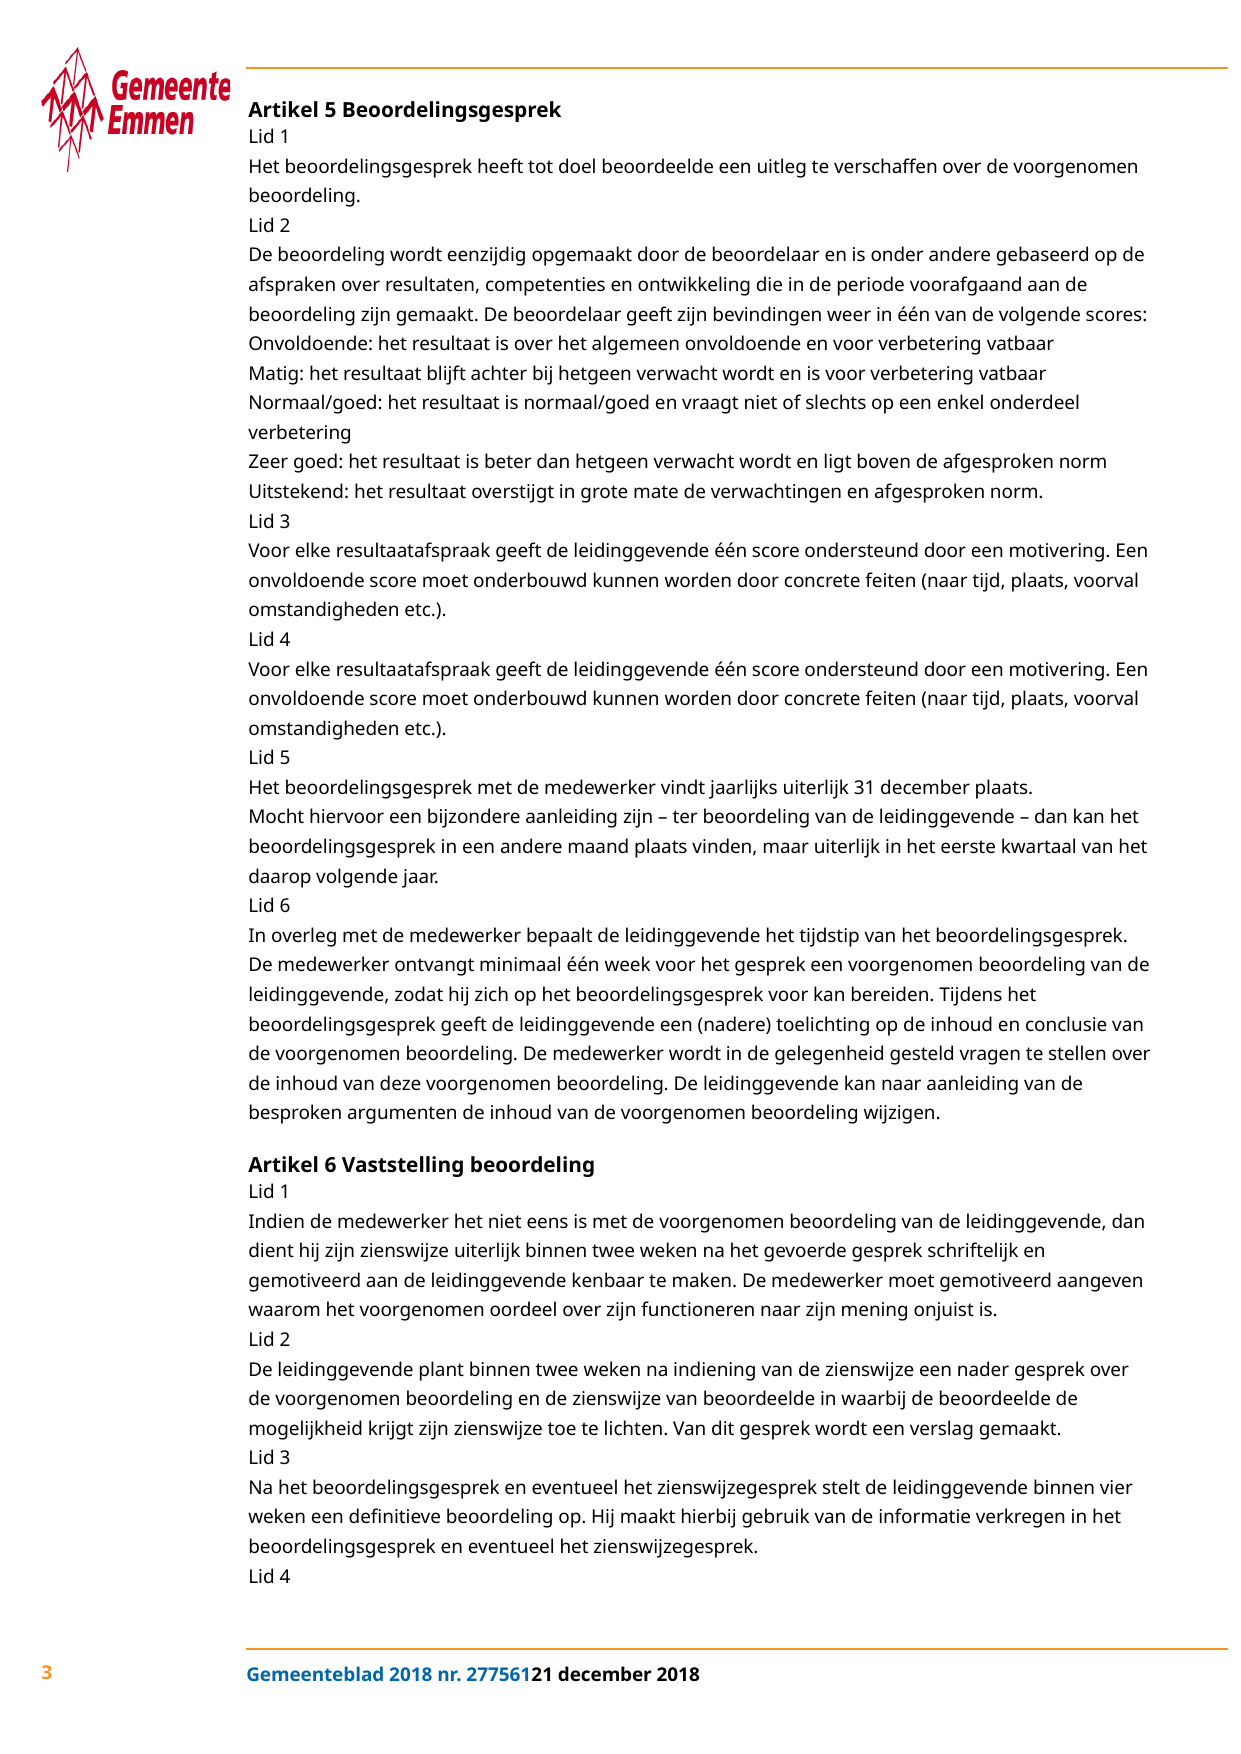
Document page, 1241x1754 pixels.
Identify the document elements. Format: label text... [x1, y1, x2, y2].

text Uitstekend: het resultaat overstijgt in grote mate de verwachtingen en afgesproken norm. [248, 478, 1152, 504]
text In overleg met de medewerker bepaalt de leidinggevende het tijdstip van het beoordelingsgesprek. De medewerker ontvangt minimaal één week voor het gesprek een voorgenomen beoordeling van de leidinggevende, zodat hij zich op het beoordelingsgesprek voor kan bereiden. Tijdens het beoordelingsgesprek geeft de leidinggevende een (nadere) toelichting op de inhoud en conclusie van de voorgenomen beoordeling. De medewerker wordt in de gelegenheid gesteld vragen te stellen over de inhoud van deze voorgenomen beoordeling. De leidinggevende kan naar aanleiding van de besproken argumenten de inhoud van de voorgenomen beoordeling wijzigen. [248, 922, 1152, 1125]
text Indien de medewerker het niet eens is met de voorgenomen beoordeling van de leidinggevende, dan dient hij zijn zienswijze uiterlijk binnen twee weken na het gevoerde gesprek schriftelijk en gemotiveerd aan de leidinggevende kenbaar te maken. De medewerker moet gemotiveerd aangeven waarom het voorgenomen oordeel over zijn functioneren naar zijn mening onjuist is. [248, 1208, 1152, 1322]
text Onvoldoende: het resultaat is over het algemeen onvoldoende en voor verbetering vatbaar [248, 330, 1152, 356]
text Artikel 5 Beoordelingsgesprek [248, 95, 1152, 123]
text Lid 4 [248, 626, 1152, 652]
text Normaal/goed: het resultaat is normaal/goed en vraagt niet of slechts op een enkel onderdeel verbetering [248, 389, 1152, 445]
text De beoordeling wordt eenzijdig opgemaakt door de beoordelaar en is onder andere gebaseerd op de afspraken over resultaten, competenties en ontwikkeling die in de periode voorafgaand aan de beoordeling zijn gemaakt. De beoordelaar geeft zijn bevindingen weer in één van de volgende scores: [248, 242, 1152, 326]
text Artikel 6 Vaststelling beoordeling [248, 1150, 1152, 1178]
text Lid 3 [248, 508, 1152, 533]
text Lid 6 [248, 892, 1152, 918]
text Matig: het resultaat blijft achter bij hetgeen verwacht wordt en is voor verbetering vatbaar [248, 360, 1152, 386]
text Lid 1 [248, 1178, 1152, 1204]
text Zeer goed: het resultaat is beter dan hetgeen verwacht wordt en ligt boven de afgesproken norm [248, 449, 1152, 474]
text Lid 1 [248, 123, 1152, 149]
text Het beoordelingsgesprek heeft tot doel beoordeelde een uitleg te verschaffen over de voorgenomen beoordeling. [248, 153, 1152, 208]
text De leidinggevende plant binnen twee weken na indiening van de zienswijze een nader gesprek over de voorgenomen beoordeling en de zienswijze van beoordeelde in waarbij de beoordeelde de mogelijkheid krijgt zijn zienswijze toe te lichten. Van dit gesprek wordt een verslag gemaakt. [248, 1356, 1152, 1441]
picture [41, 47, 231, 172]
text Na het beoordelingsgesprek en eventueel het zienswijzegesprek stelt de leidinggevende binnen vier weken een definitieve beoordeling op. Hij maakt hierbij gebruik van de informatie verkregen in het beoordelingsgesprek en eventueel het zienswijzegesprek. [248, 1474, 1152, 1559]
text Voor elke resultaatafspraak geeft de leidinggevende één score ondersteund door een motivering. Een onvoldoende score moet onderbouwd kunnen worden door concrete feiten (naar tijd, plaats, voorval omstandigheden etc.). [248, 656, 1152, 741]
text Lid 2 [248, 1326, 1152, 1352]
text Het beoordelingsgesprek met de medewerker vindt jaarlijks uiterlijk 31 december plaats. [248, 774, 1152, 800]
text Lid 2 [248, 212, 1152, 238]
text Lid 5 [248, 744, 1152, 770]
text Mocht hiervoor een bijzondere aanleiding zijn – ter beoordeling van de leidinggevende – dan kan het beoordelingsgesprek in een andere maand plaats vinden, maar uiterlijk in het eerste kwartaal van het daarop volgende jaar. [248, 804, 1152, 888]
text Lid 3 [248, 1444, 1152, 1470]
text Lid 4 [248, 1563, 1152, 1589]
text Voor elke resultaatafspraak geeft de leidinggevende één score ondersteund door een motivering. Een onvoldoende score moet onderbouwd kunnen worden door concrete feiten (naar tijd, plaats, voorval omstandigheden etc.). [248, 537, 1152, 622]
